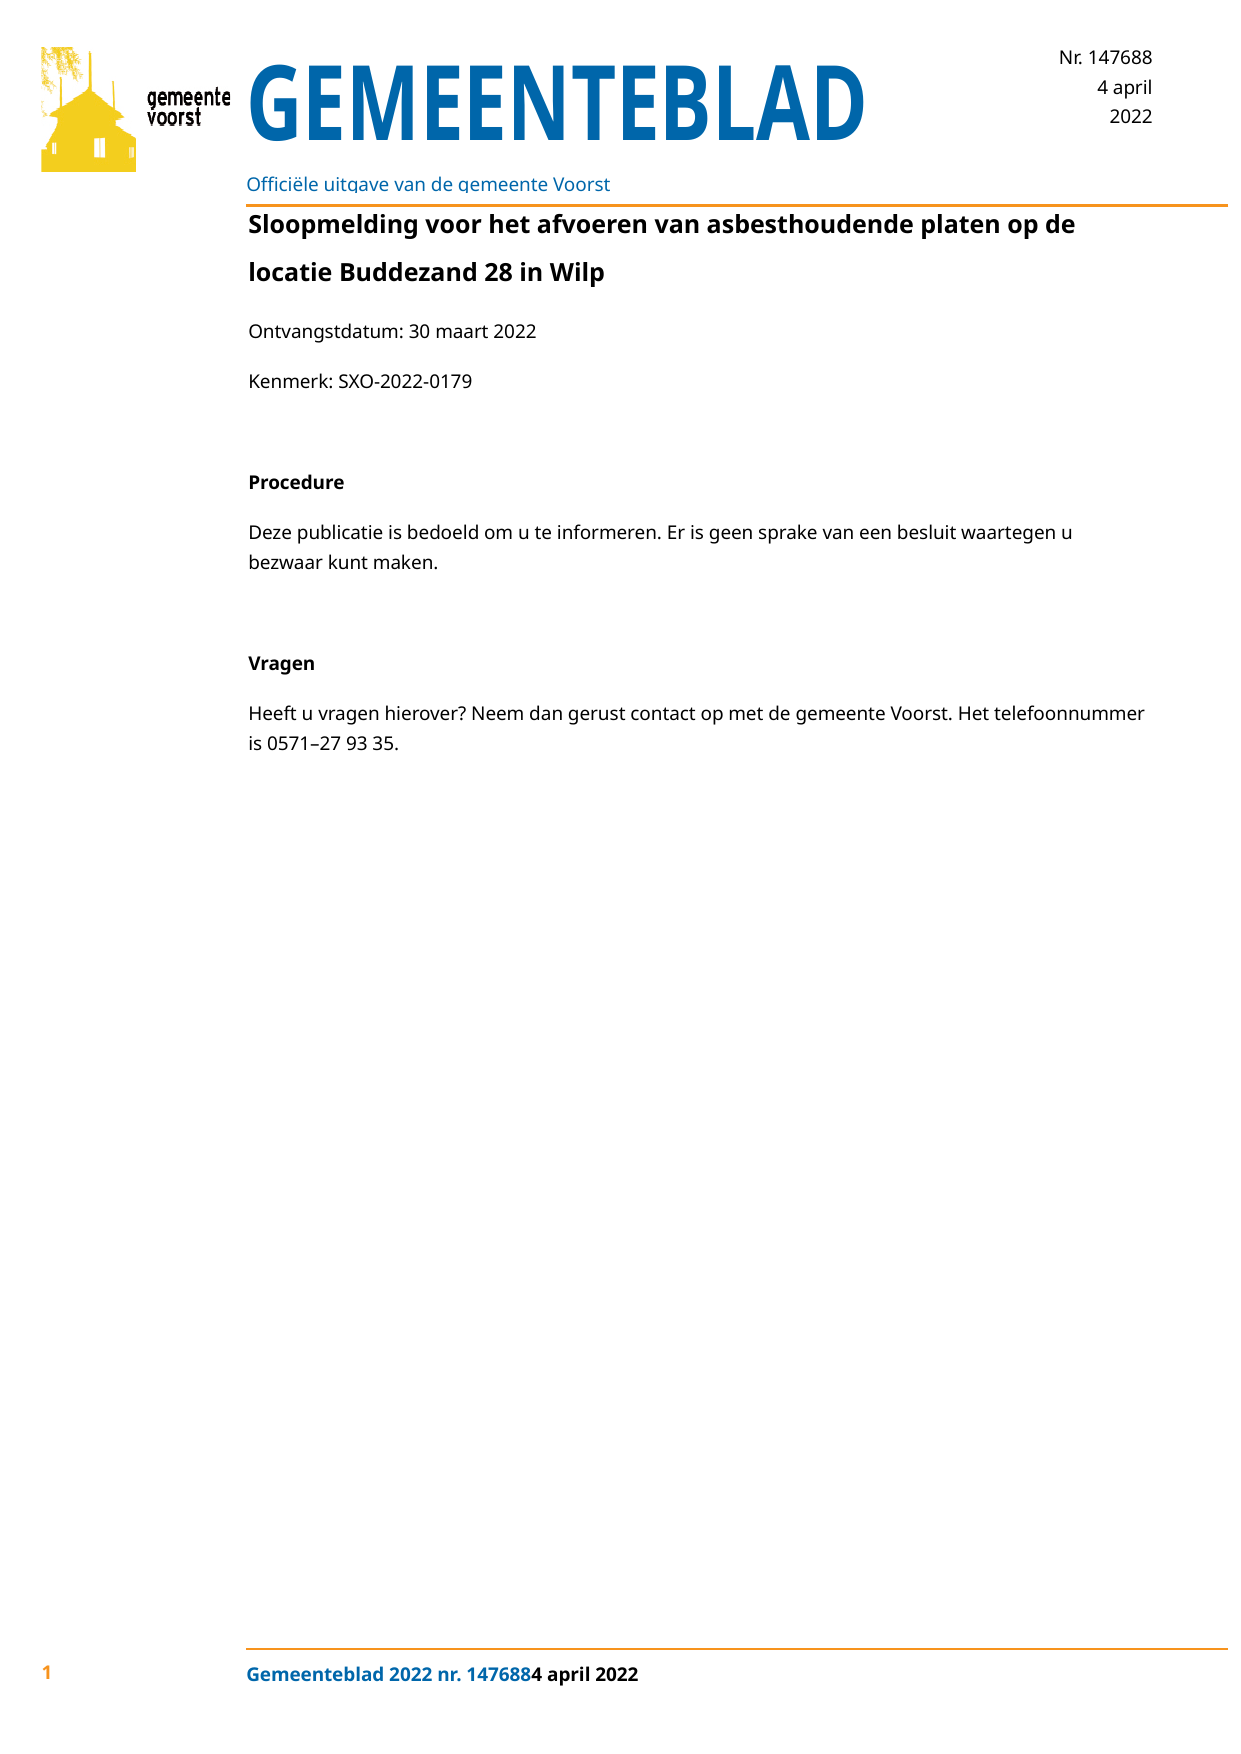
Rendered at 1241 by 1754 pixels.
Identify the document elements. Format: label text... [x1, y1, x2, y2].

text Ontvangstdatum: 30 maart 2022 [248, 318, 1152, 344]
picture [41, 47, 231, 172]
text Procedure [248, 469, 1152, 495]
text Sloopmelding voor het afvoeren van asbesthoudende platen op de locatie Buddezand 28 in Wilp [248, 207, 1152, 288]
text Deze publicatie is bedoeld om u te informeren. Er is geen sprake van een besluit waartegen u bezwaar kunt maken. [248, 519, 1152, 575]
text Kenmerk: SXO-2022-0179 [248, 368, 1152, 394]
text Heeft u vragen hierover? Neem dan gerust contact op met de gemeente Voorst. Het telefoonnummer is 0571–27 93 35. [248, 700, 1152, 756]
text Vragen [248, 650, 1152, 676]
